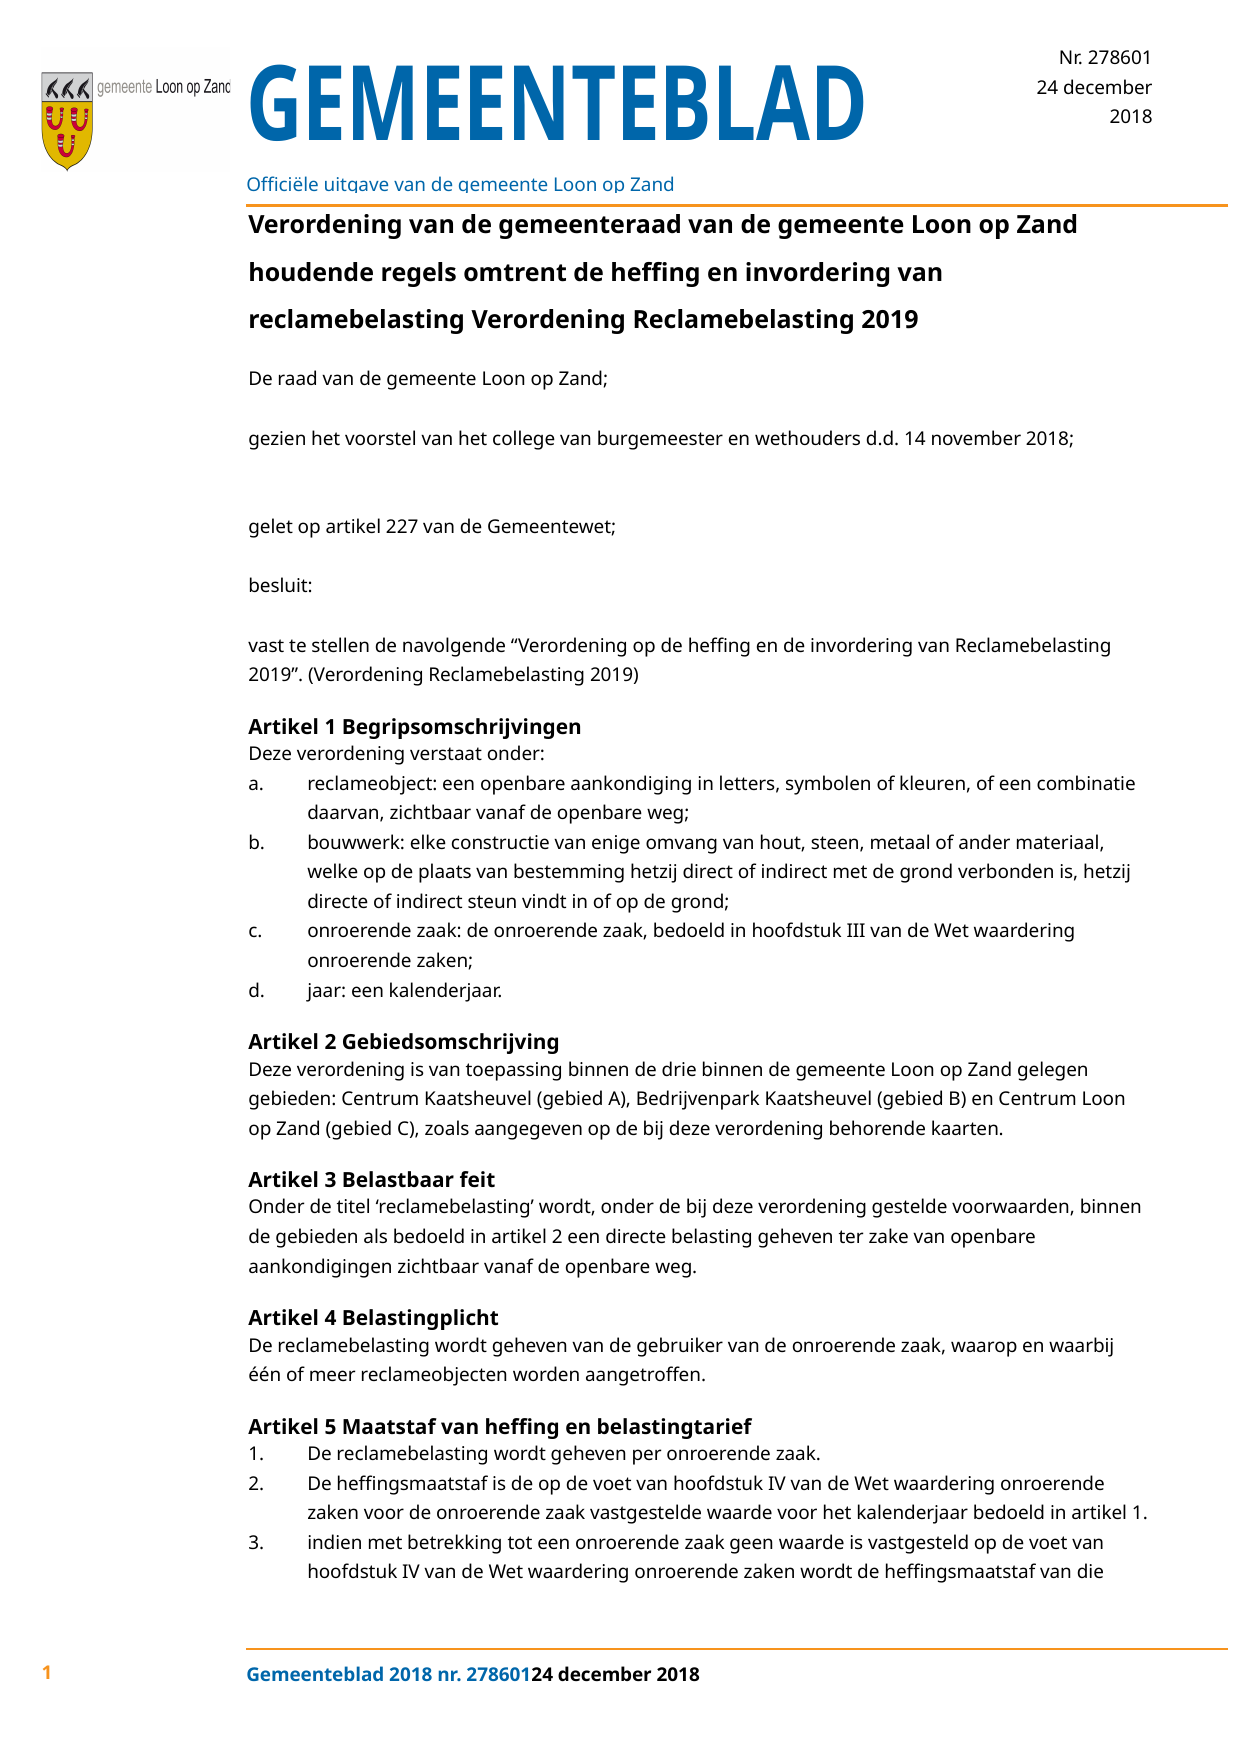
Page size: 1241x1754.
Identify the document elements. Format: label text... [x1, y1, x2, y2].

list onroerende zaak: de onroerende zaak, bedoeld in hoofdstuk III van de Wet waardering onroerende zaken; [248, 918, 1152, 973]
text Onder de titel ‘reclamebelasting’ wordt, onder de bij deze verordening gestelde voorwaarden, binnen de gebieden als bedoeld in artikel 2 een directe belasting geheven ter zake van openbare aankondigingen zichtbaar vanaf de openbare weg. [248, 1194, 1152, 1279]
list reclameobject: een openbare aankondiging in letters, symbolen of kleuren, of een combinatie daarvan, zichtbaar vanaf de openbare weg; [248, 770, 1152, 825]
text gezien het voorstel van het college van burgemeester en wethouders d.d. 14 november 2018; [248, 425, 1152, 450]
text De raad van de gemeente Loon op Zand; [248, 366, 1152, 391]
text Artikel 5 Maatstaf van heffing en belastingtarief [248, 1412, 1152, 1440]
text Deze verordening verstaat onder: [248, 740, 1152, 766]
list bouwwerk: elke constructie van enige omvang van hout, steen, metaal of ander materiaal, welke op de plaats van bestemming hetzij direct of indirect met de grond verbonden is, hetzij directe of indirect steun vindt in of op de grond; [248, 829, 1152, 914]
text Artikel 1 Begripsomschrijvingen [248, 712, 1152, 740]
text vast te stellen de navolgende “Verordening op de heffing en de invordering van Reclamebelasting 2019”. (Verordening Reclamebelasting 2019) [248, 632, 1152, 687]
list De reclamebelasting wordt geheven per onroerende zaak. [248, 1440, 1152, 1466]
text De reclamebelasting wordt geheven van de gebruiker van de onroerende zaak, waarop en waarbij één of meer reclameobjecten worden aangetroffen. [248, 1332, 1152, 1387]
text Verordening van de gemeenteraad van de gemeente Loon op Zand houdende regels omtrent de heffing en invordering van reclamebelasting Verordening Reclamebelasting 2019 [248, 207, 1152, 336]
picture [41, 47, 231, 172]
text Artikel 3 Belastbaar feit [248, 1165, 1152, 1194]
text Deze verordening is van toepassing binnen de drie binnen de gemeente Loon op Zand gelegen gebieden: Centrum Kaatsheuvel (gebied A), Bedrijvenpark Kaatsheuvel (gebied B) en Centrum Loon op Zand (gebied C), zoals aangegeven op de bij deze verordening behorende kaarten. [248, 1056, 1152, 1141]
text Artikel 2 Gebiedsomschrijving [248, 1027, 1152, 1056]
text gelet op artikel 227 van de Gemeentewet; [248, 513, 1152, 539]
list jaar: een kalenderjaar. [248, 977, 1152, 1003]
list De heffingsmaatstaf is de op de voet van hoofdstuk IV van de Wet waardering onroerende zaken voor de onroerende zaak vastgestelde waarde voor het kalenderjaar bedoeld in artikel 1. [248, 1470, 1152, 1525]
text besluit: [248, 573, 1152, 598]
text Artikel 4 Belastingplicht [248, 1303, 1152, 1332]
list indien met betrekking tot een onroerende zaak geen waarde is vastgesteld op de voet van hoofdstuk IV van de Wet waardering onroerende zaken wordt de heffingsmaatstaf van die [248, 1529, 1152, 1584]
